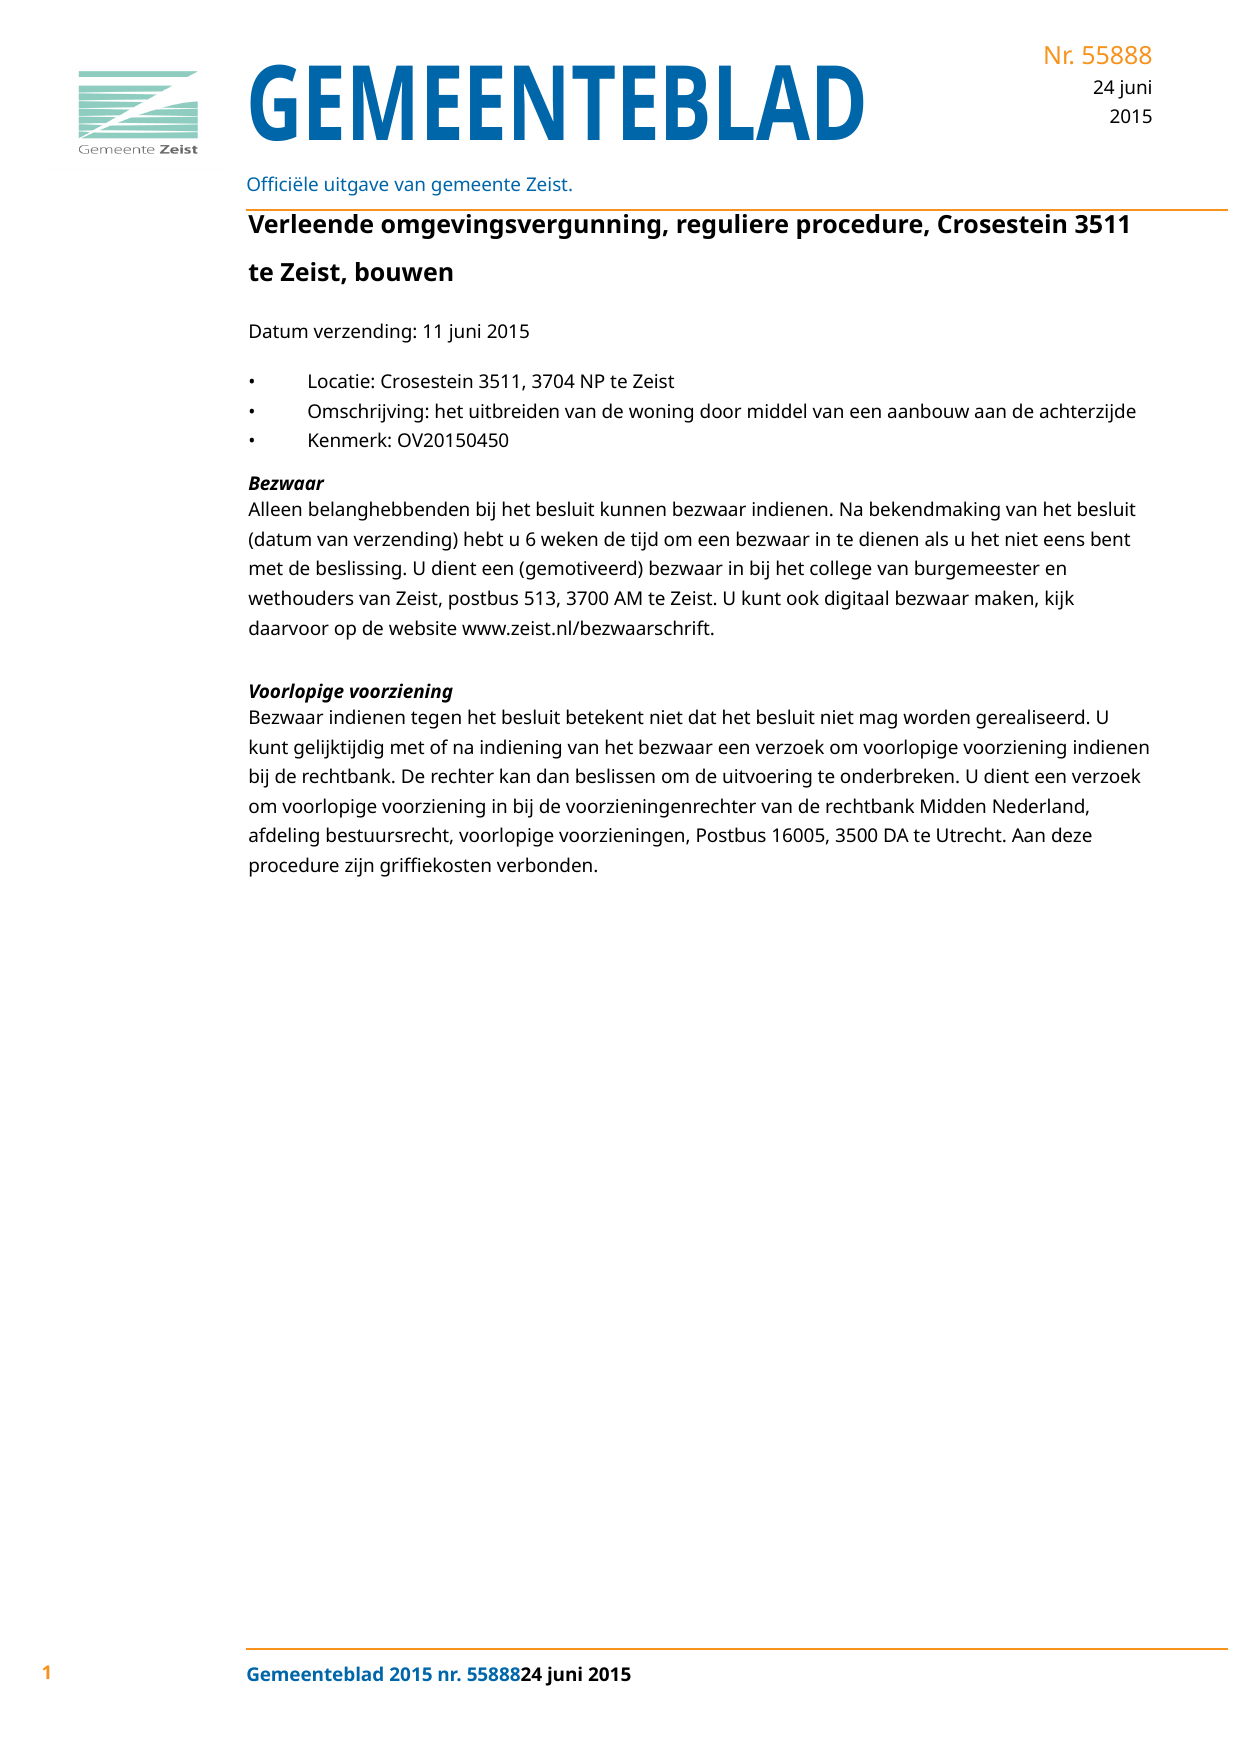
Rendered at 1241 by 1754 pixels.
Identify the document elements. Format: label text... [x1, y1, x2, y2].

picture [41, 47, 231, 172]
list Locatie: Crosestein 3511, 3704 NP te Zeist [248, 368, 1152, 394]
text Alleen belanghebbenden bij het besluit kunnen bezwaar indienen. Na bekendmaking van het besluit (datum van verzending) hebt u 6 weken de tijd om een bezwaar in te dienen als u het niet eens bent met de beslissing. U dient een (gemotiveerd) bezwaar in bij het college van burgemeester en wethouders van Zeist, postbus 513, 3700 AM te Zeist. U kunt ook digitaal bezwaar maken, kijk daarvoor op de website www.zeist.nl/bezwaarschrift. [248, 496, 1152, 640]
list Omschrijving: het uitbreiden van de woning door middel van een aanbouw aan de achterzijde [248, 398, 1152, 424]
text Verleende omgevingsvergunning, reguliere procedure, Crosestein 3511 te Zeist, bouwen [248, 211, 1152, 288]
text Bezwaar indienen tegen het besluit betekent niet dat het besluit niet mag worden gerealiseerd. U kunt gelijktijdig met of na indiening van het bezwaar een verzoek om voorlopige voorziening indienen bij de rechtbank. De rechter kan dan beslissen om de uitvoering te onderbreken. U dient een verzoek om voorlopige voorziening in bij de voorzieningenrechter van de rechtbank Midden Nederland, afdeling bestuursrecht, voorlopige voorzieningen, Postbus 16005, 3500 DA te Utrecht. Aan deze procedure zijn griffiekosten verbonden. [248, 704, 1152, 878]
text Voorlopige voorziening [248, 679, 1152, 704]
list Kenmerk: OV20150450 [248, 427, 1152, 453]
text Datum verzending: 11 juni 2015 [248, 318, 1152, 344]
text Bezwaar [248, 471, 1152, 496]
